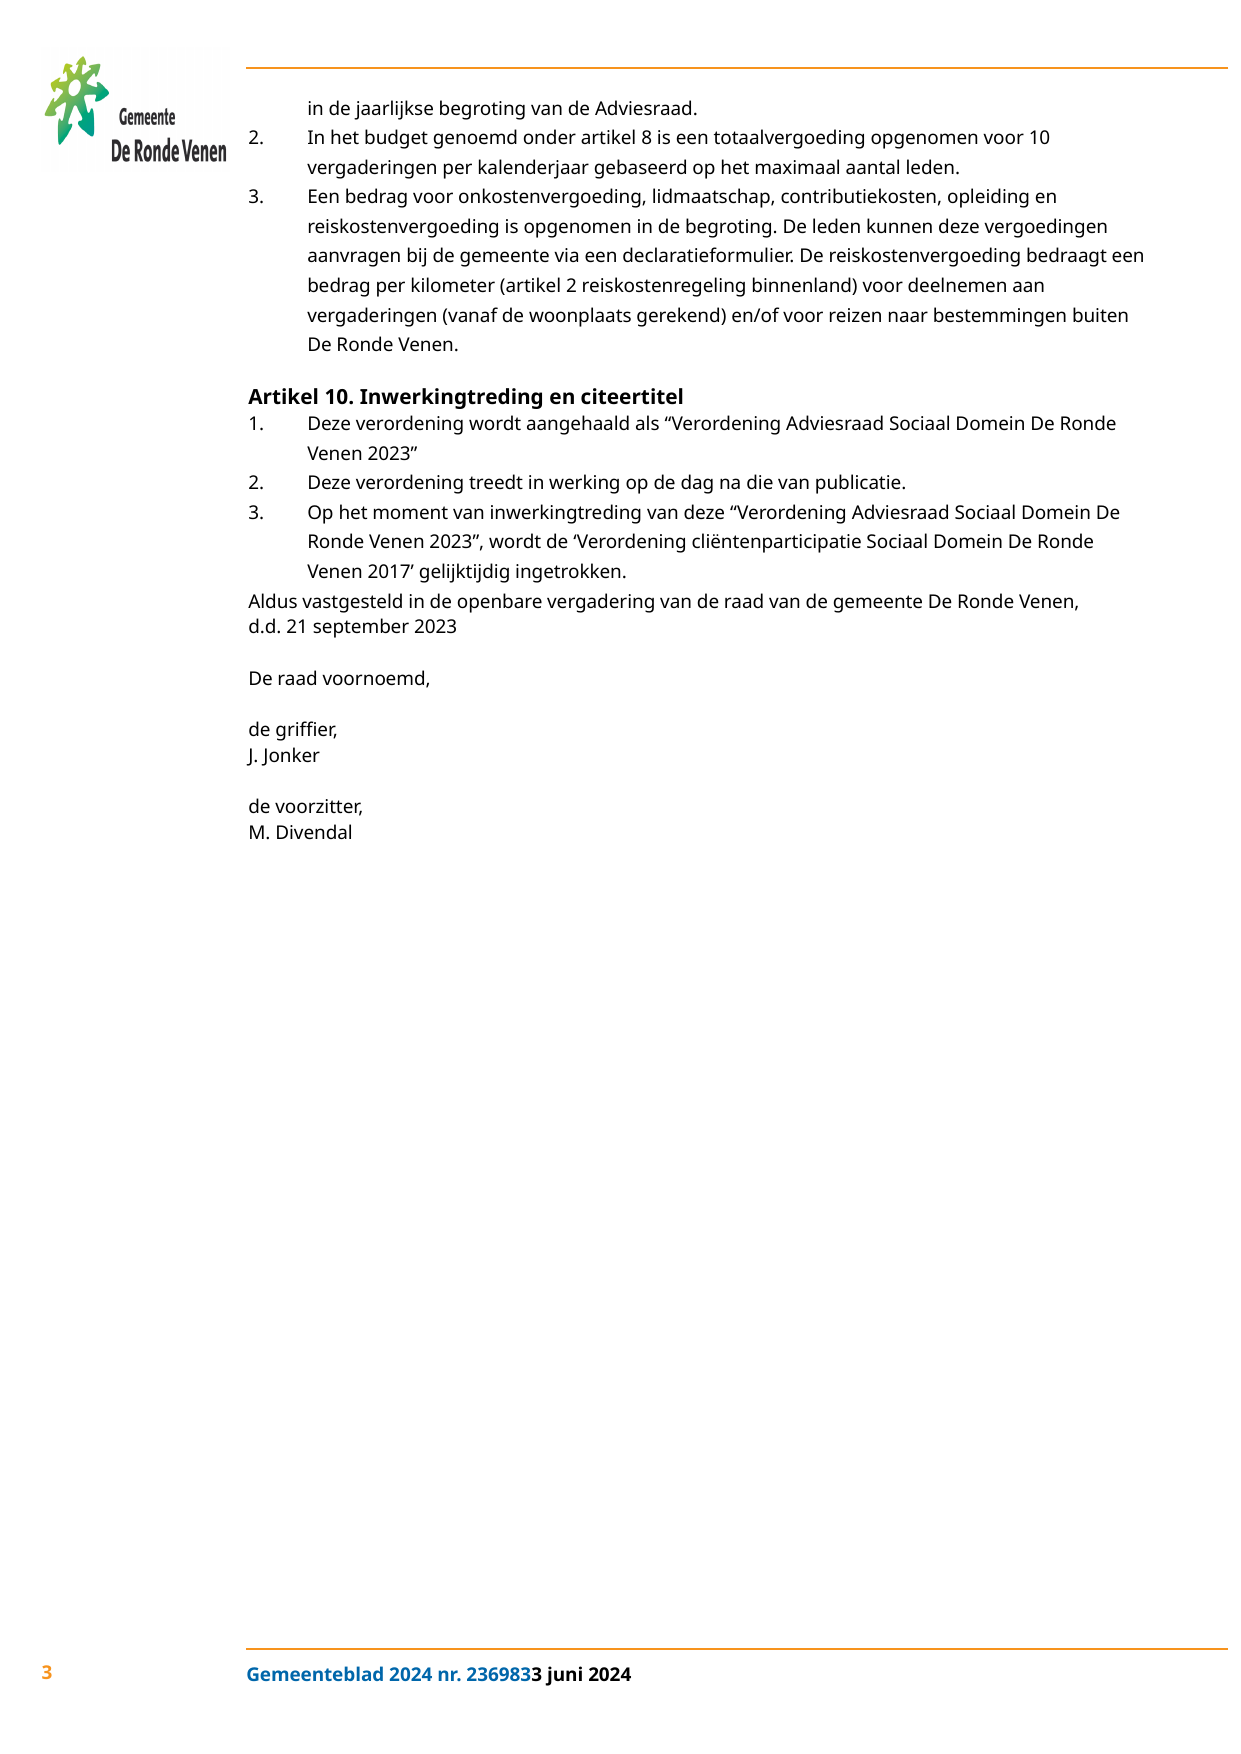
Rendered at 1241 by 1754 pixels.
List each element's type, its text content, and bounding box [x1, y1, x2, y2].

list In het budget genoemd onder artikel 8 is een totaalvergoeding opgenomen voor 10 vergaderingen per kalenderjaar gebaseerd op het maximaal aantal leden. [248, 124, 1152, 180]
text M. Divendal [248, 819, 1152, 845]
text de griffier, [248, 716, 1152, 742]
list Deze verordening treedt in werking op de dag na die van publicatie. [248, 469, 1152, 495]
list in de jaarlijkse begroting van de Adviesraad. [248, 95, 1152, 121]
list Op het moment van inwerkingtreding van deze “Verordening Adviesraad Sociaal Domein De Ronde Venen 2023”, wordt de ‘Verordening cliëntenparticipatie Sociaal Domein De Ronde Venen 2017’ gelijktijdig ingetrokken. [248, 499, 1152, 584]
text Artikel 10. Inwerkingtreding en citeertitel [248, 382, 1152, 410]
list Deze verordening wordt aangehaald als “Verordening Adviesraad Sociaal Domein De Ronde Venen 2023” [248, 410, 1152, 466]
text Aldus vastgesteld in de openbare vergadering van de raad van de gemeente De Ronde Venen, [248, 588, 1152, 613]
list Een bedrag voor onkostenvergoeding, lidmaatschap, contributiekosten, opleiding en reiskostenvergoeding is opgenomen in de begroting. De leden kunnen deze vergoedingen aanvragen bij de gemeente via een declaratieformulier. De reiskostenvergoeding bedraagt een bedrag per kilometer (artikel 2 reiskostenregeling binnenland) voor deelnemen aan vergaderingen (vanaf de woonplaats gerekend) en/of voor reizen naar bestemmingen buiten De Ronde Venen. [248, 183, 1152, 357]
text d.d. 21 september 2023 [248, 613, 1152, 639]
picture [41, 47, 231, 172]
text De raad voornoemd, [248, 665, 1152, 691]
text J. Jonker [248, 742, 1152, 768]
text de voorzitter, [248, 794, 1152, 819]
